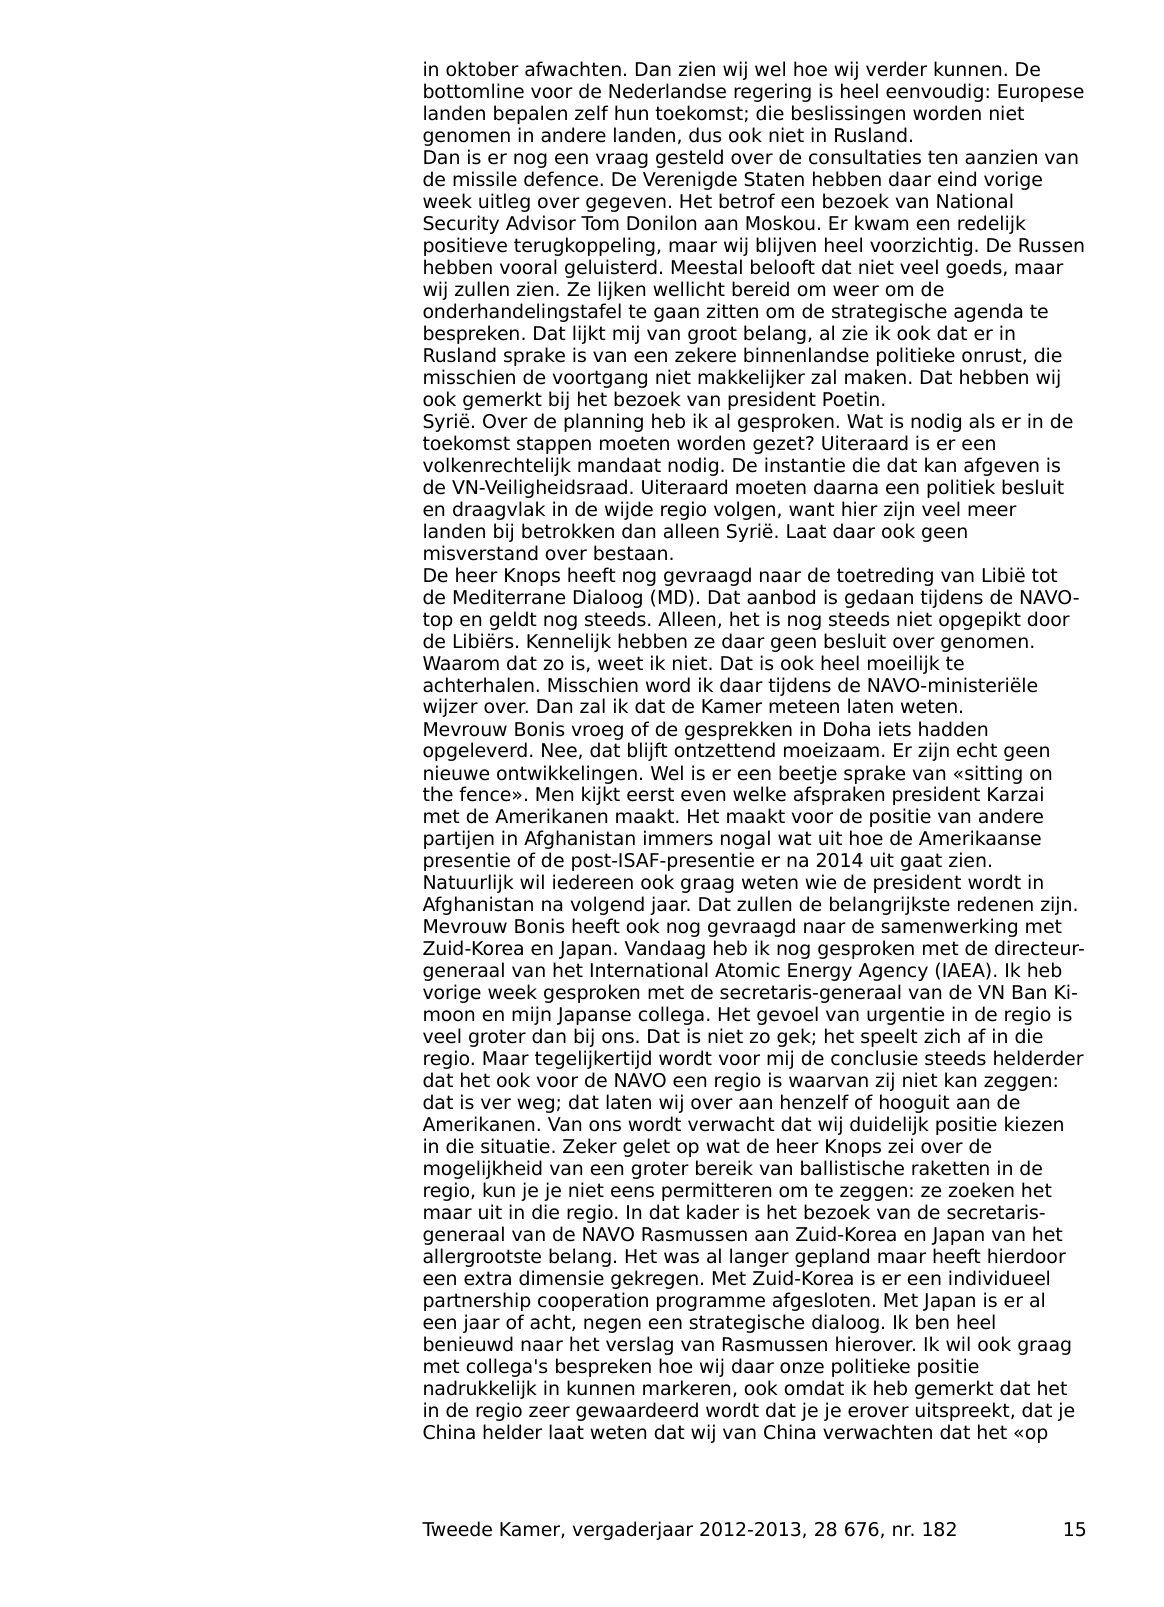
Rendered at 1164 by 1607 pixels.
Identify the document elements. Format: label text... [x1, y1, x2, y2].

text in oktober afwachten. Dan zien wij wel hoe wij verder kunnen. De bottomline voor de Nederlandse regering is heel eenvoudig: Europese landen bepalen zelf hun toekomst; die beslissingen worden niet genomen in andere landen, dus ook niet in Rusland. [422, 59, 1087, 147]
text Mevrouw Bonis heeft ook nog gevraagd naar de samenwerking met Zuid-Korea en Japan. Vandaag heb ik nog gesproken met de directeur-generaal van het International Atomic Energy Agency (IAEA). Ik heb vorige week gesproken met de secretaris-generaal van de VN Ban Ki-moon en mijn Japanse collega. Het gevoel van urgentie in de regio is veel groter dan bij ons. Dat is niet zo gek; het speelt zich af in die regio. Maar tegelijkertijd wordt voor mij de conclusie steeds helderder dat het ook voor de NAVO een regio is waarvan zij niet kan zeggen: dat is ver weg; dat laten wij over aan henzelf of hooguit aan de Amerikanen. Van ons wordt verwacht dat wij duidelijk positie kiezen in die situatie. Zeker gelet op wat de heer Knops zei over de mogelijkheid van een groter bereik van ballistische raketten in de regio, kun je je niet eens permitteren om te zeggen: ze zoeken het maar uit in die regio. In dat kader is het bezoek van de secretaris-generaal van de NAVO Rasmussen aan Zuid-Korea en Japan van het allergrootste belang. Het was al langer gepland maar heeft hierdoor een extra dimensie gekregen. Met Zuid-Korea is er een individueel partnership cooperation programme afgesloten. Met Japan is er al een jaar of acht, negen een strategische dialoog. Ik ben heel benieuwd naar het verslag van Rasmussen hierover. Ik wil ook graag met collega's bespreken hoe wij daar onze politieke positie nadrukkelijk in kunnen markeren, ook omdat ik heb gemerkt dat het in de regio zeer gewaardeerd wordt dat je je erover uitspreekt, dat je China helder laat weten dat wij van China verwachten dat het «op [422, 916, 1087, 1444]
text Mevrouw Bonis vroeg of de gesprekken in Doha iets hadden opgeleverd. Nee, dat blijft ontzettend moeizaam. Er zijn echt geen nieuwe ontwikkelingen. Wel is er een beetje sprake van «sitting on the fence». Men kijkt eerst even welke afspraken president Karzai met de Amerikanen maakt. Het maakt voor de positie van andere partijen in Afghanistan immers nogal wat uit hoe de Amerikaanse presentie of de post-ISAF-presentie er na 2014 uit gaat zien. Natuurlijk wil iedereen ook graag weten wie de president wordt in Afghanistan na volgend jaar. Dat zullen de belangrijkste redenen zijn. [422, 718, 1087, 916]
text Dan is er nog een vraag gesteld over de consultaties ten aanzien van de missile defence. De Verenigde Staten hebben daar eind vorige week uitleg over gegeven. Het betrof een bezoek van National Security Advisor Tom Donilon aan Moskou. Er kwam een redelijk positieve terugkoppeling, maar wij blijven heel voorzichtig. De Russen hebben vooral geluisterd. Meestal belooft dat niet veel goeds, maar wij zullen zien. Ze lijken wellicht bereid om weer om de onderhandelingstafel te gaan zitten om de strategische agenda te bespreken. Dat lijkt mij van groot belang, al zie ik ook dat er in Rusland sprake is van een zekere binnenlandse politieke onrust, die misschien de voortgang niet makkelijker zal maken. Dat hebben wij ook gemerkt bij het bezoek van president Poetin. [422, 147, 1087, 411]
text De heer Knops heeft nog gevraagd naar de toetreding van Libië tot de Mediterrane Dialoog (MD). Dat aanbod is gedaan tijdens de NAVO-top en geldt nog steeds. Alleen, het is nog steeds niet opgepikt door de Libiërs. Kennelijk hebben ze daar geen besluit over genomen. Waarom dat zo is, weet ik niet. Dat is ook heel moeilijk te achterhalen. Misschien word ik daar tijdens de NAVO-ministeriële wijzer over. Dan zal ik dat de Kamer meteen laten weten. [422, 564, 1087, 718]
text Syrië. Over de planning heb ik al gesproken. Wat is nodig als er in de toekomst stappen moeten worden gezet? Uiteraard is er een volkenrechtelijk mandaat nodig. De instantie die dat kan afgeven is de VN-Veiligheidsraad. Uiteraard moeten daarna een politiek besluit en draagvlak in de wijde regio volgen, want hier zijn veel meer landen bij betrokken dan alleen Syrië. Laat daar ook geen misverstand over bestaan. [422, 411, 1087, 564]
